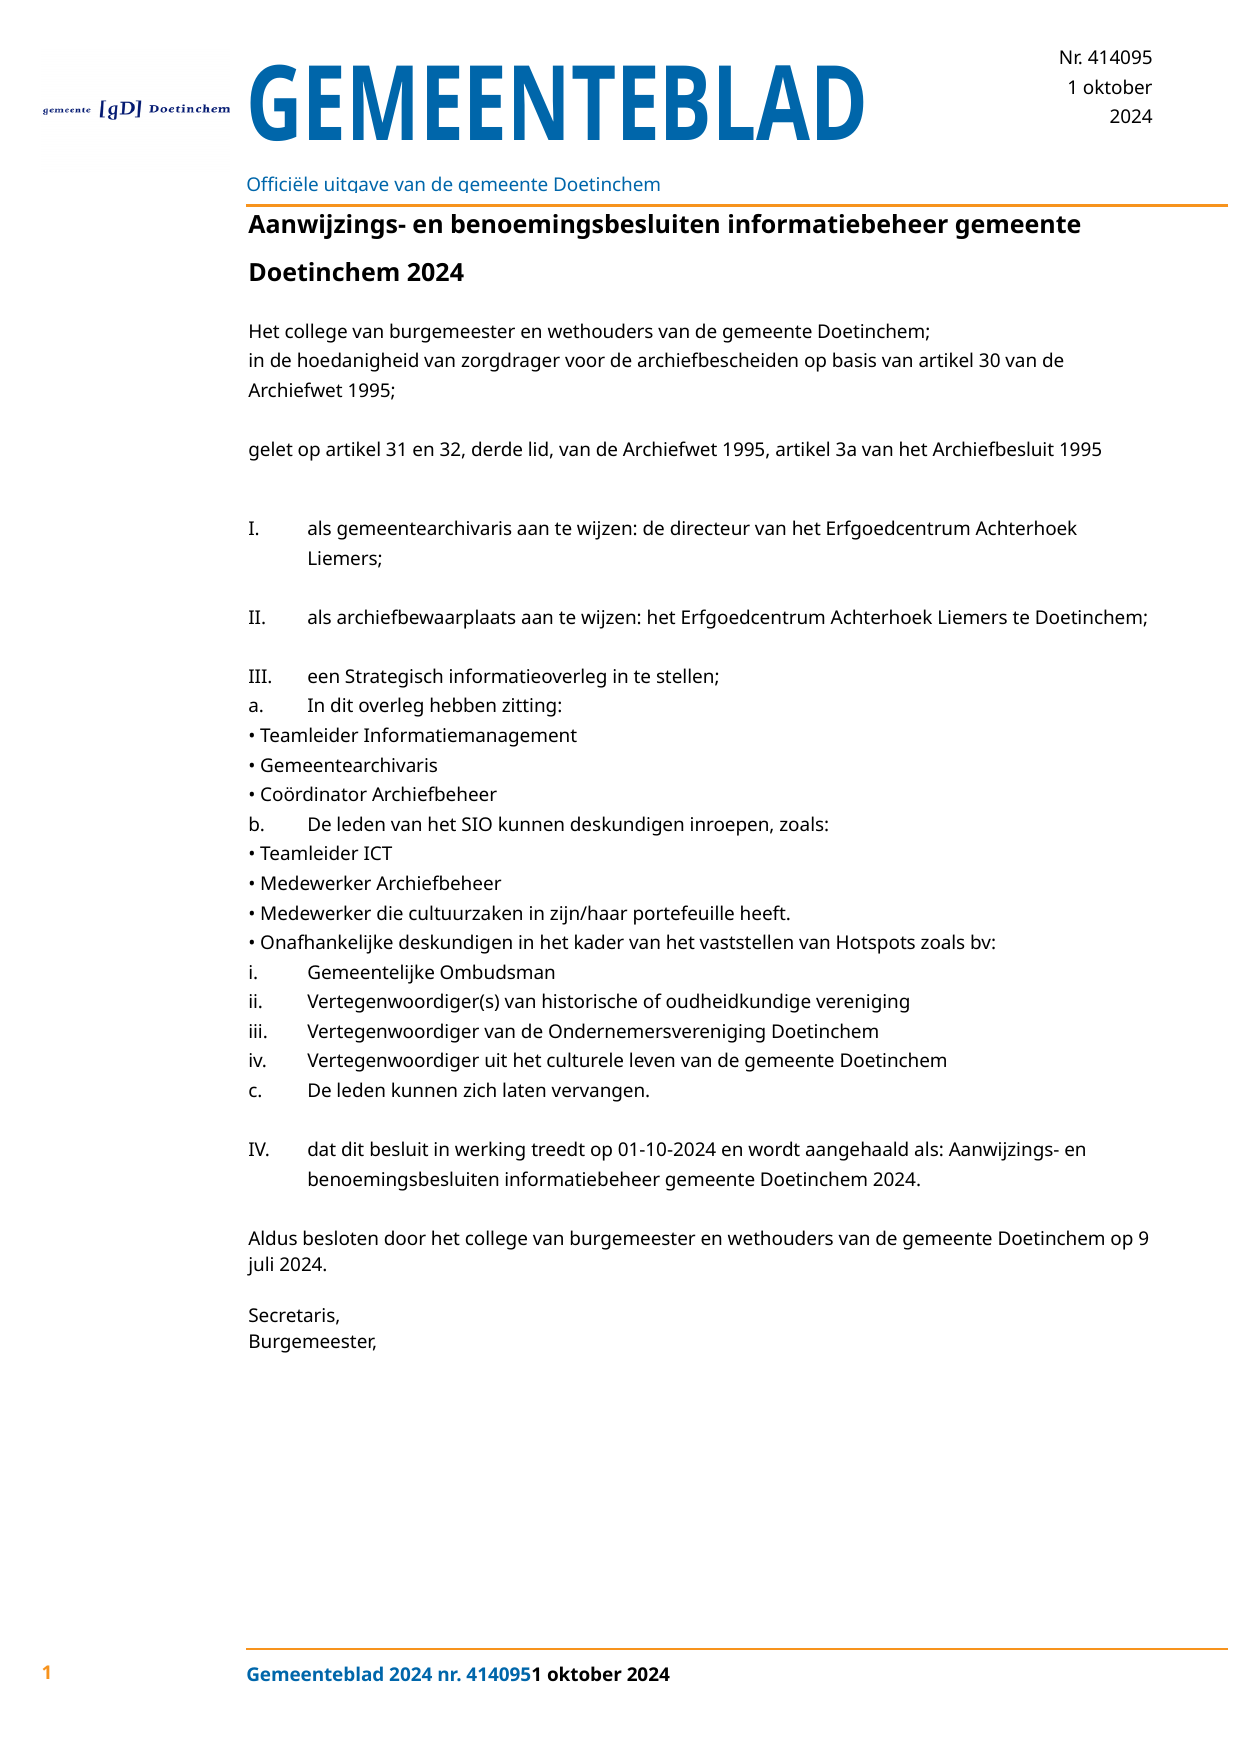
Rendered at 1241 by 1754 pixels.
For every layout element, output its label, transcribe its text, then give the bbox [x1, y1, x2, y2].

text gelet op artikel 31 en 32, derde lid, van de Archiefwet 1995, artikel 3a van het Archiefbesluit 1995 [248, 436, 1152, 462]
text • Medewerker Archiefbeheer [248, 870, 1152, 896]
list Vertegenwoordiger van de Ondernemersvereniging Doetinchem [248, 1018, 1152, 1044]
text • Teamleider ICT [248, 841, 1152, 866]
list als archiefbewaarplaats aan te wijzen: het Erfgoedcentrum Achterhoek Liemers te Doetinchem; [248, 604, 1152, 629]
list een Strategisch informatieoverleg in te stellen; [248, 663, 1152, 689]
text Aldus besloten door het college van burgemeester en wethouders van de gemeente Doetinchem op 9 juli 2024. [248, 1225, 1152, 1277]
list Gemeentelijke Ombudsman [248, 959, 1152, 984]
text Burgemeester, [248, 1328, 1152, 1354]
list De leden kunnen zich laten vervangen. [248, 1077, 1152, 1103]
text • Coördinator Archiefbeheer [248, 781, 1152, 807]
list als gemeentearchivaris aan te wijzen: de directeur van het Erfgoedcentrum Achterhoek Liemers; [248, 515, 1152, 570]
list dat dit besluit in werking treedt op 01-10-2024 en wordt aangehaald als: Aanwijzings- en benoemingsbesluiten informatiebeheer gemeente Doetinchem 2024. [248, 1136, 1152, 1192]
text • Onafhankelijke deskundigen in het kader van het vaststellen van Hotspots zoals bv: [248, 929, 1152, 955]
text • Gemeentearchivaris [248, 752, 1152, 777]
text • Teamleider Informatiemanagement [248, 722, 1152, 748]
list De leden van het SIO kunnen deskundigen inroepen, zoals: [248, 811, 1152, 837]
list Vertegenwoordiger uit het culturele leven van de gemeente Doetinchem [248, 1048, 1152, 1073]
list Vertegenwoordiger(s) van historische of oudheidkundige vereniging [248, 988, 1152, 1014]
text Secretaris, [248, 1302, 1152, 1328]
text Aanwijzings- en benoemingsbesluiten informatiebeheer gemeente Doetinchem 2024 [248, 207, 1152, 288]
text • Medewerker die cultuurzaken in zijn/haar portefeuille heeft. [248, 900, 1152, 925]
text in de hoedanigheid van zorgdrager voor de archiefbescheiden op basis van artikel 30 van de Archiefwet 1995; [248, 347, 1152, 403]
picture [41, 47, 231, 172]
list In dit overleg hebben zitting: [248, 693, 1152, 718]
text Het college van burgemeester en wethouders van de gemeente Doetinchem; [248, 318, 1152, 344]
